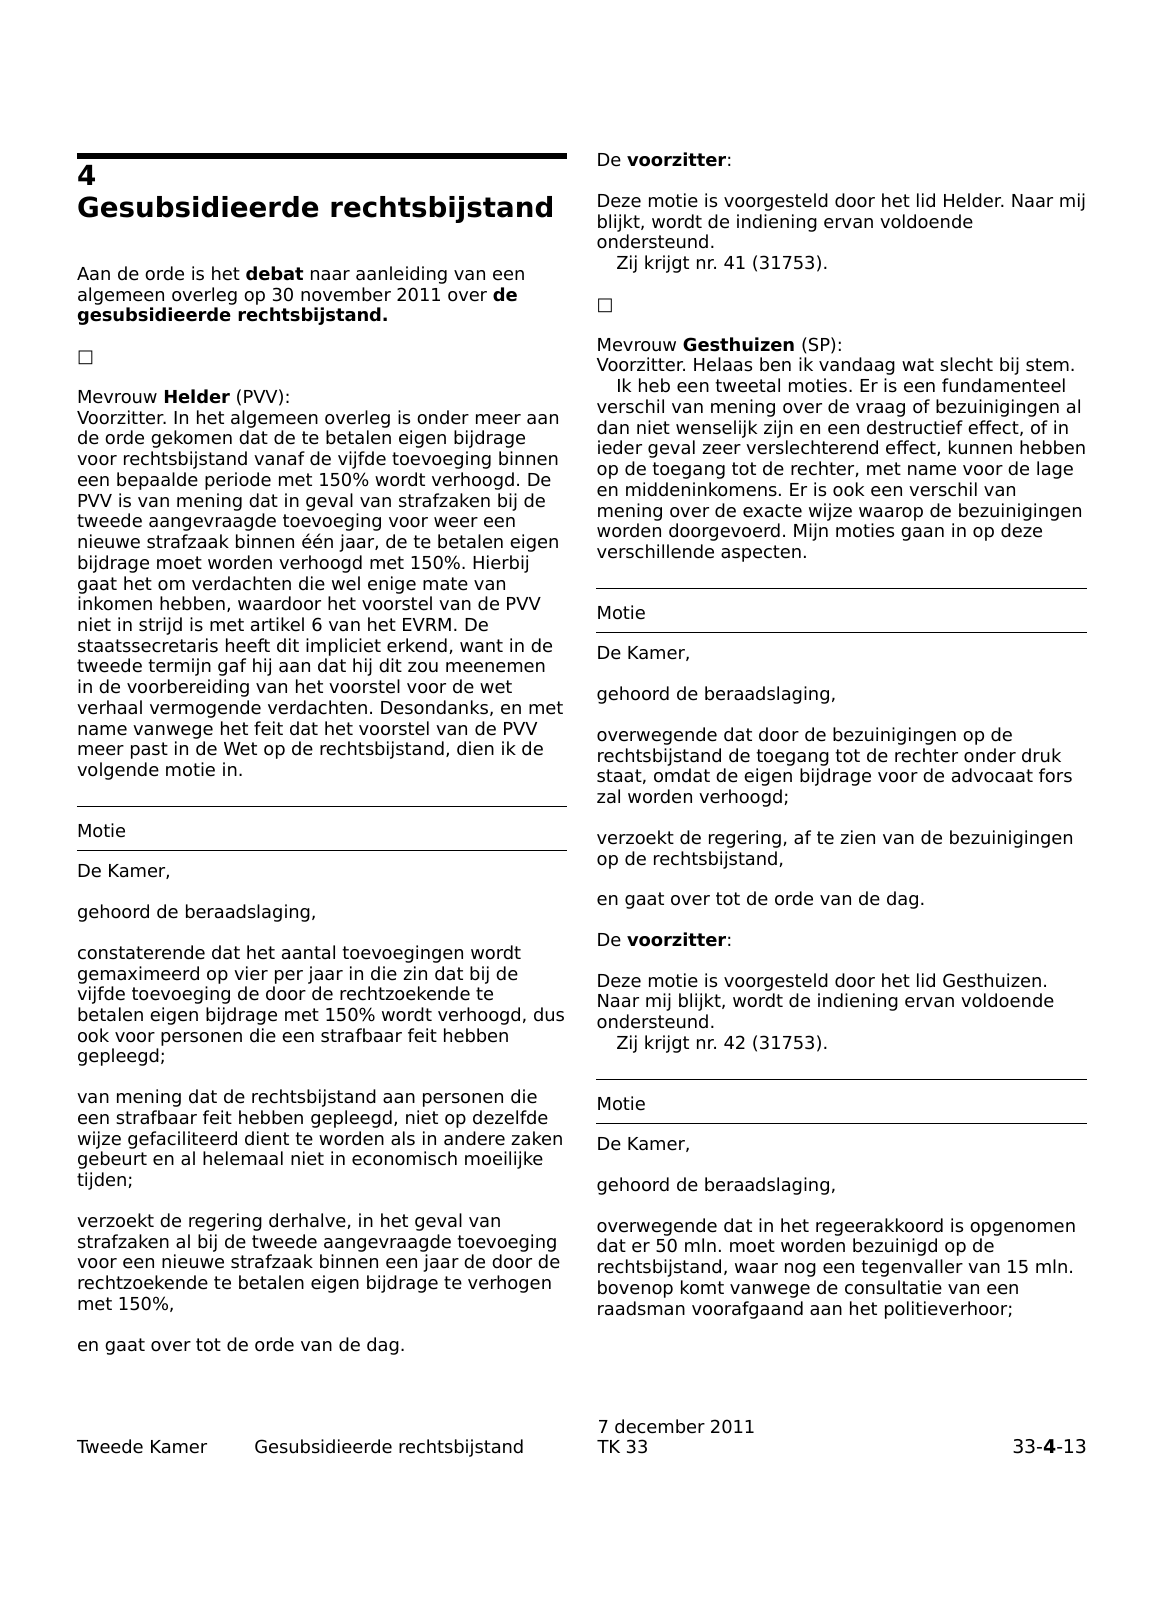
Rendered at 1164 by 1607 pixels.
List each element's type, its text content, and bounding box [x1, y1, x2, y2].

text De Kamer, [596, 643, 1087, 664]
text Motie [77, 821, 567, 841]
text Deze motie is voorgesteld door het lid Gesthuizen. Naar mij blijkt, wordt de indiening ervan voldoende ondersteund. [596, 971, 1087, 1033]
text Zij krijgt nr. 42 (31753). [596, 1033, 1087, 1053]
text Motie [596, 602, 1087, 623]
text overwegende dat door de bezuinigingen op de rechtsbijstand de toegang tot de rechter onder druk staat, omdat de eigen bijdrage voor de advocaat fors zal worden verhoogd; [596, 725, 1087, 808]
text van mening dat de rechtsbijstand aan personen die een strafbaar feit hebben gepleegd, niet op dezelfde wijze gefaciliteerd dient te worden als in andere zaken gebeurt en al helemaal niet in economisch moeilijke tijden; [77, 1087, 567, 1191]
text gehoord de beraadslaging, [77, 902, 567, 923]
text De Kamer, [77, 861, 567, 882]
text □ [77, 346, 567, 367]
text □ [596, 294, 1087, 314]
text constaterende dat het aantal toevoegingen wordt gemaximeerd op vier per jaar in die zin dat bij de vijfde toevoeging de door de rechtzoekende te betalen eigen bijdrage met 150% wordt verhoogd, dus ook voor personen die een strafbaar feit hebben gepleegd; [77, 943, 567, 1067]
text Mevrouw Gesthuizen (SP): [596, 334, 1087, 355]
text Mevrouw Helder (PVV): [77, 387, 567, 407]
text verzoekt de regering, af te zien van de bezuinigingen op de rechtsbijstand, [596, 828, 1087, 869]
text overwegende dat in het regeerakkoord is opgenomen dat er 50 mln. moet worden bezuinigd op de rechtsbijstand, waar nog een tegenvaller van 15 mln. bovenop komt vanwege de consultatie van een raadsman voorafgaand aan het politieverhoor; [596, 1216, 1087, 1319]
text De voorzitter: [596, 930, 1087, 951]
title 4 Gesubsidieerde rechtsbijstand [77, 159, 567, 224]
text gehoord de beraadslaging, [596, 1175, 1087, 1196]
text gehoord de beraadslaging, [596, 684, 1087, 705]
text Voorzitter. Helaas ben ik vandaag wat slecht bij stem. [596, 355, 1087, 376]
text Deze motie is voorgesteld door het lid Helder. Naar mij blijkt, wordt de indiening ervan voldoende ondersteund. [596, 191, 1087, 253]
text Aan de orde is het debat naar aanleiding van een algemeen overleg op 30 november 2011 over de gesubsidieerde rechtsbijstand. [77, 264, 567, 326]
text en gaat over tot de orde van de dag. [596, 889, 1087, 910]
text Motie [596, 1093, 1087, 1114]
text Ik heb een tweetal moties. Er is een fundamenteel verschil van mening over de vraag of bezuinigingen al dan niet wenselijk zijn en een destructief effect, of in ieder geval zeer verslechterend effect, kunnen hebben op de toegang tot de rechter, met name voor de lage en middeninkomens. Er is ook een verschil van mening over de exacte wijze waarop de bezuinigingen worden doorgevoerd. Mijn moties gaan in op deze verschillende aspecten. [596, 376, 1087, 563]
text en gaat over tot de orde van de dag. [77, 1334, 567, 1355]
text Zij krijgt nr. 41 (31753). [596, 253, 1087, 274]
text De Kamer, [596, 1134, 1087, 1155]
text De voorzitter: [596, 150, 1087, 171]
text verzoekt de regering derhalve, in het geval van strafzaken al bij de tweede aangevraagde toevoeging voor een nieuwe strafzaak binnen een jaar de door de rechtzoekende te betalen eigen bijdrage te verhogen met 150%, [77, 1211, 567, 1314]
text Voorzitter. In het algemeen overleg is onder meer aan de orde gekomen dat de te betalen eigen bijdrage voor rechtsbijstand vanaf de vijfde toevoeging binnen een bepaalde periode met 150% wordt verhoogd. De PVV is van mening dat in geval van strafzaken bij de tweede aangevraagde toevoeging voor weer een nieuwe strafzaak binnen één jaar, de te betalen eigen bijdrage moet worden verhoogd met 150%. Hierbij gaat het om verdachten die wel enige mate van inkomen hebben, waardoor het voorstel van de PVV niet in strijd is met artikel 6 van het EVRM. De staatssecretaris heeft dit impliciet erkend, want in de tweede termijn gaf hij aan dat hij dit zou meenemen in de voorbereiding van het voorstel voor de wet verhaal vermogende verdachten. Desondanks, en met name vanwege het feit dat het voorstel van de PVV meer past in de Wet op de rechtsbijstand, dien ik de volgende motie in. [77, 407, 567, 781]
